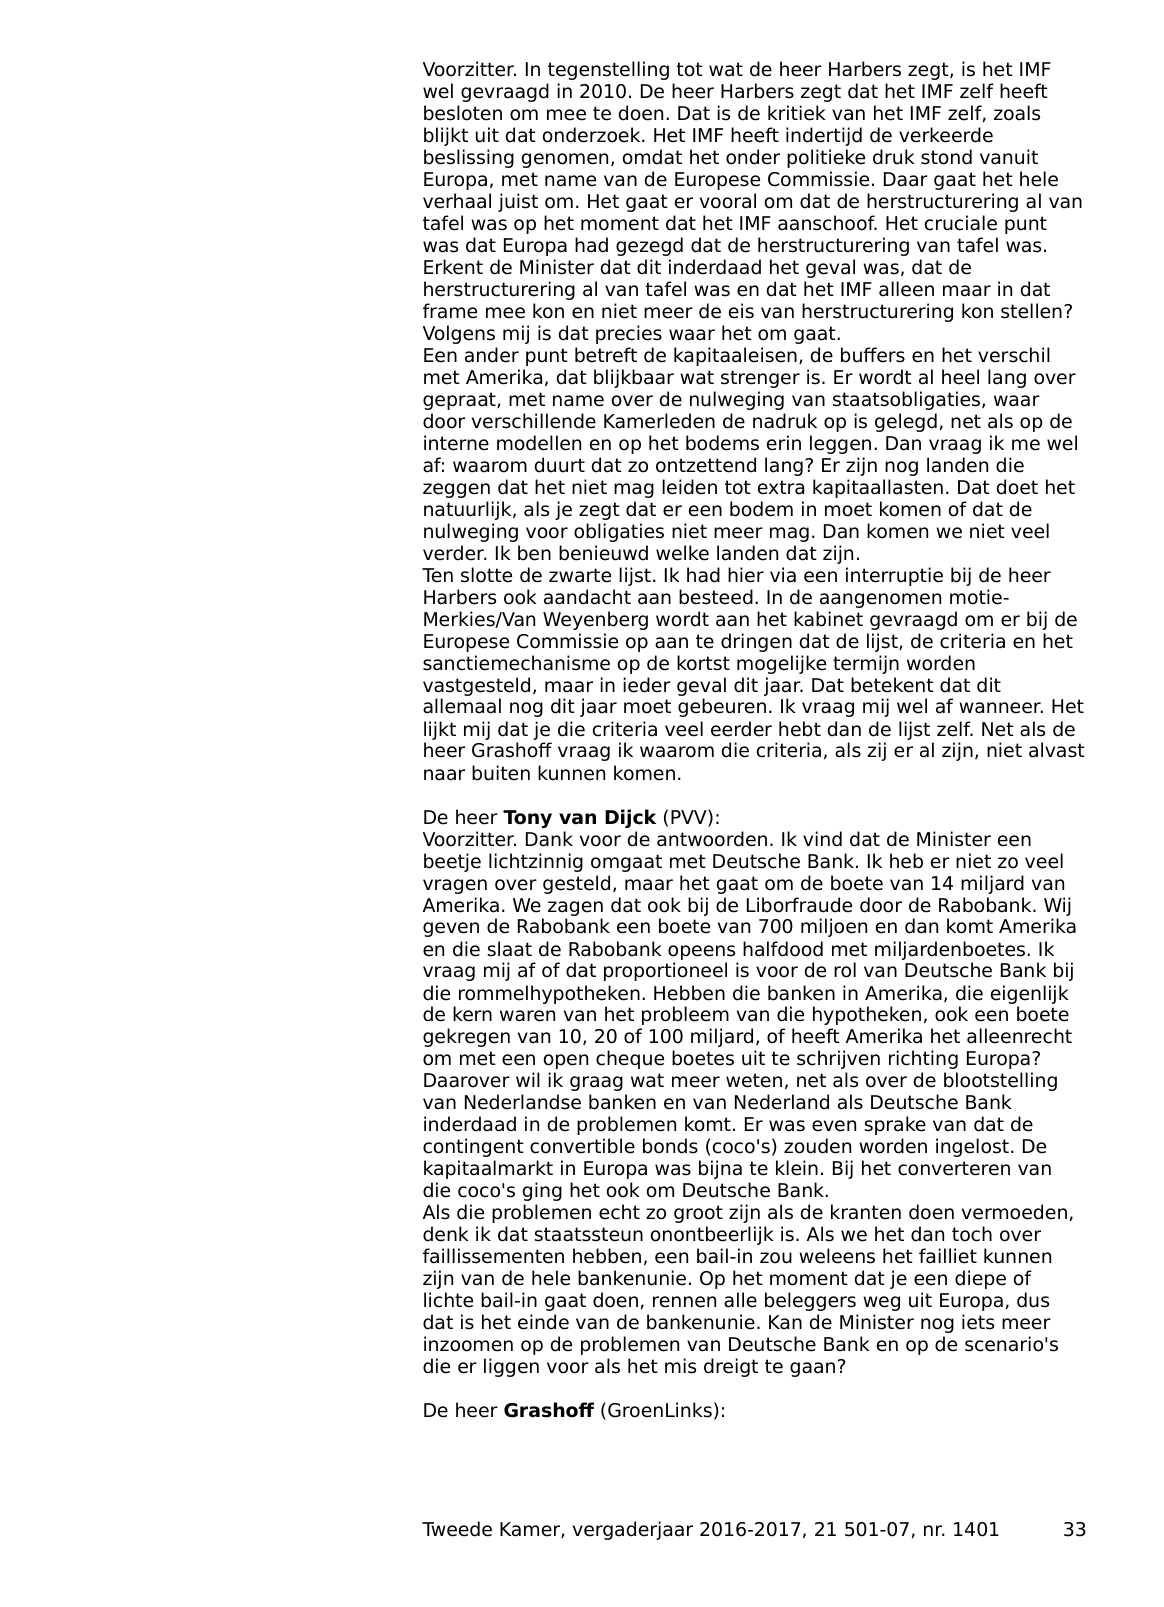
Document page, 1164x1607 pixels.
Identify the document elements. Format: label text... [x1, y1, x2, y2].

text Als die problemen echt zo groot zijn als de kranten doen vermoeden, denk ik dat staatssteun onontbeerlijk is. Als we het dan toch over faillissementen hebben, een bail-in zou weleens het failliet kunnen zijn van de hele bankenunie. Op het moment dat je een diepe of lichte bail-in gaat doen, rennen alle beleggers weg uit Europa, dus dat is het einde van de bankenunie. Kan de Minister nog iets meer inzoomen op de problemen van Deutsche Bank en op de scenario's die er liggen voor als het mis dreigt te gaan? [422, 1202, 1087, 1378]
text Voorzitter. In tegenstelling tot wat de heer Harbers zegt, is het IMF wel gevraagd in 2010. De heer Harbers zegt dat het IMF zelf heeft besloten om mee te doen. Dat is de kritiek van het IMF zelf, zoals blijkt uit dat onderzoek. Het IMF heeft indertijd de verkeerde beslissing genomen, omdat het onder politieke druk stond vanuit Europa, met name van de Europese Commissie. Daar gaat het hele verhaal juist om. Het gaat er vooral om dat de herstructurering al van tafel was op het moment dat het IMF aanschoof. Het cruciale punt was dat Europa had gezegd dat de herstructurering van tafel was. Erkent de Minister dat dit inderdaad het geval was, dat de herstructurering al van tafel was en dat het IMF alleen maar in dat frame mee kon en niet meer de eis van herstructurering kon stellen? Volgens mij is dat precies waar het om gaat. [422, 59, 1087, 345]
text Een ander punt betreft de kapitaaleisen, de buffers en het verschil met Amerika, dat blijkbaar wat strenger is. Er wordt al heel lang over gepraat, met name over de nulweging van staatsobligaties, waar door verschillende Kamerleden de nadruk op is gelegd, net als op de interne modellen en op het bodems erin leggen. Dan vraag ik me wel af: waarom duurt dat zo ontzettend lang? Er zijn nog landen die zeggen dat het niet mag leiden tot extra kapitaallasten. Dat doet het natuurlijk, als je zegt dat er een bodem in moet komen of dat de nulweging voor obligaties niet meer mag. Dan komen we niet veel verder. Ik ben benieuwd welke landen dat zijn. [422, 345, 1087, 564]
text De heer Grashoff (GroenLinks): [422, 1400, 1087, 1422]
text De heer Tony van Dijck (PVV): [422, 807, 1087, 828]
text Voorzitter. Dank voor de antwoorden. Ik vind dat de Minister een beetje lichtzinnig omgaat met Deutsche Bank. Ik heb er niet zo veel vragen over gesteld, maar het gaat om de boete van 14 miljard van Amerika. We zagen dat ook bij de Liborfraude door de Rabobank. Wij geven de Rabobank een boete van 700 miljoen en dan komt Amerika en die slaat de Rabobank opeens halfdood met miljardenboetes. Ik vraag mij af of dat proportioneel is voor de rol van Deutsche Bank bij die rommelhypotheken. Hebben die banken in Amerika, die eigenlijk de kern waren van het probleem van die hypotheken, ook een boete gekregen van 10, 20 of 100 miljard, of heeft Amerika het alleenrecht om met een open cheque boetes uit te schrijven richting Europa? [422, 828, 1087, 1070]
text Ten slotte de zwarte lijst. Ik had hier via een interruptie bij de heer Harbers ook aandacht aan besteed. In de aangenomen motie-Merkies/Van Weyenberg wordt aan het kabinet gevraagd om er bij de Europese Commissie op aan te dringen dat de lijst, de criteria en het sanctiemechanisme op de kortst mogelijke termijn worden vastgesteld, maar in ieder geval dit jaar. Dat betekent dat dit allemaal nog dit jaar moet gebeuren. Ik vraag mij wel af wanneer. Het lijkt mij dat je die criteria veel eerder hebt dan de lijst zelf. Net als de heer Grashoff vraag ik waarom die criteria, als zij er al zijn, niet alvast naar buiten kunnen komen. [422, 564, 1087, 784]
text Daarover wil ik graag wat meer weten, net als over de blootstelling van Nederlandse banken en van Nederland als Deutsche Bank inderdaad in de problemen komt. Er was even sprake van dat de contingent convertible bonds (coco's) zouden worden ingelost. De kapitaalmarkt in Europa was bijna te klein. Bij het converteren van die coco's ging het ook om Deutsche Bank. [422, 1070, 1087, 1202]
